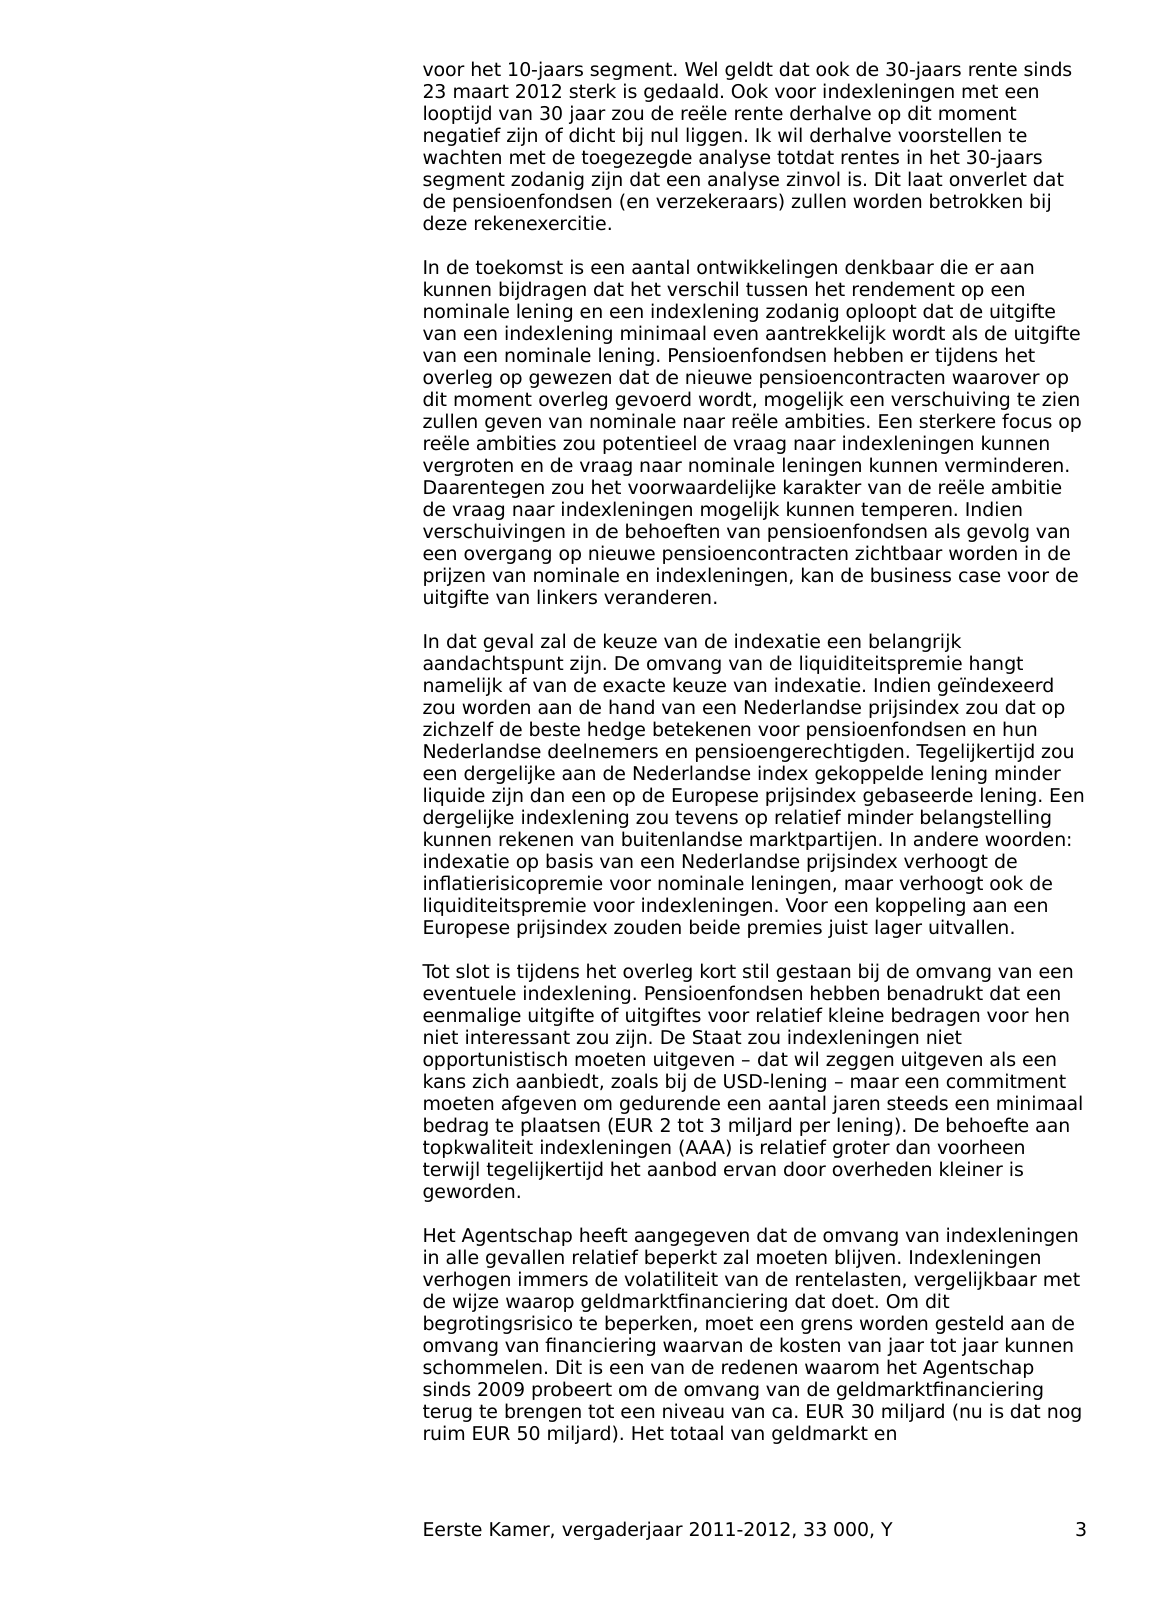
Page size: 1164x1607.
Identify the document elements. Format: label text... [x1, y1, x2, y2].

text Tot slot is tijdens het overleg kort stil gestaan bij de omvang van een eventuele indexlening. Pensioenfondsen hebben benadrukt dat een eenmalige uitgifte of uitgiftes voor relatief kleine bedragen voor hen niet interessant zou zijn. De Staat zou indexleningen niet opportunistisch moeten uitgeven – dat wil zeggen uitgeven als een kans zich aanbiedt, zoals bij de USD-lening – maar een commitment moeten afgeven om gedurende een aantal jaren steeds een minimaal bedrag te plaatsen (EUR 2 tot 3 miljard per lening). De behoefte aan topkwaliteit indexleningen (AAA) is relatief groter dan voorheen terwijl tegelijkertijd het aanbod ervan door overheden kleiner is geworden. [422, 961, 1087, 1203]
text Het Agentschap heeft aangegeven dat de omvang van indexleningen in alle gevallen relatief beperkt zal moeten blijven. Indexleningen verhogen immers de volatiliteit van de rentelasten, vergelijkbaar met de wijze waarop geldmarktfinanciering dat doet. Om dit begrotingsrisico te beperken, moet een grens worden gesteld aan de omvang van financiering waarvan de kosten van jaar tot jaar kunnen schommelen. Dit is een van de redenen waarom het Agentschap sinds 2009 probeert om de omvang van de geldmarktfinanciering terug te brengen tot een niveau van ca. EUR 30 miljard (nu is dat nog ruim EUR 50 miljard). Het totaal van geldmarkt en [422, 1225, 1087, 1444]
text voor het 10-jaars segment. Wel geldt dat ook de 30-jaars rente sinds 23 maart 2012 sterk is gedaald. Ook voor indexleningen met een looptijd van 30 jaar zou de reële rente derhalve op dit moment negatief zijn of dicht bij nul liggen. Ik wil derhalve voorstellen te wachten met de toegezegde analyse totdat rentes in het 30-jaars segment zodanig zijn dat een analyse zinvol is. Dit laat onverlet dat de pensioenfondsen (en verzekeraars) zullen worden betrokken bij deze rekenexercitie. [422, 59, 1087, 235]
text In de toekomst is een aantal ontwikkelingen denkbaar die er aan kunnen bijdragen dat het verschil tussen het rendement op een nominale lening en een indexlening zodanig oploopt dat de uitgifte van een indexlening minimaal even aantrekkelijk wordt als de uitgifte van een nominale lening. Pensioenfondsen hebben er tijdens het overleg op gewezen dat de nieuwe pensioencontracten waarover op dit moment overleg gevoerd wordt, mogelijk een verschuiving te zien zullen geven van nominale naar reële ambities. Een sterkere focus op reële ambities zou potentieel de vraag naar indexleningen kunnen vergroten en de vraag naar nominale leningen kunnen verminderen. Daarentegen zou het voorwaardelijke karakter van de reële ambitie de vraag naar indexleningen mogelijk kunnen temperen. Indien verschuivingen in de behoeften van pensioenfondsen als gevolg van een overgang op nieuwe pensioencontracten zichtbaar worden in de prijzen van nominale en indexleningen, kan de business case voor de uitgifte van linkers veranderen. [422, 257, 1087, 609]
text In dat geval zal de keuze van de indexatie een belangrijk aandachtspunt zijn. De omvang van de liquiditeitspremie hangt namelijk af van de exacte keuze van indexatie. Indien geïndexeerd zou worden aan de hand van een Nederlandse prijsindex zou dat op zichzelf de beste hedge betekenen voor pensioenfondsen en hun Nederlandse deelnemers en pensioengerechtigden. Tegelijkertijd zou een dergelijke aan de Nederlandse index gekoppelde lening minder liquide zijn dan een op de Europese prijsindex gebaseerde lening. Een dergelijke indexlening zou tevens op relatief minder belangstelling kunnen rekenen van buitenlandse marktpartijen. In andere woorden: indexatie op basis van een Nederlandse prijsindex verhoogt de inflatierisicopremie voor nominale leningen, maar verhoogt ook de liquiditeitspremie voor indexleningen. Voor een koppeling aan een Europese prijsindex zouden beide premies juist lager uitvallen. [422, 631, 1087, 939]
